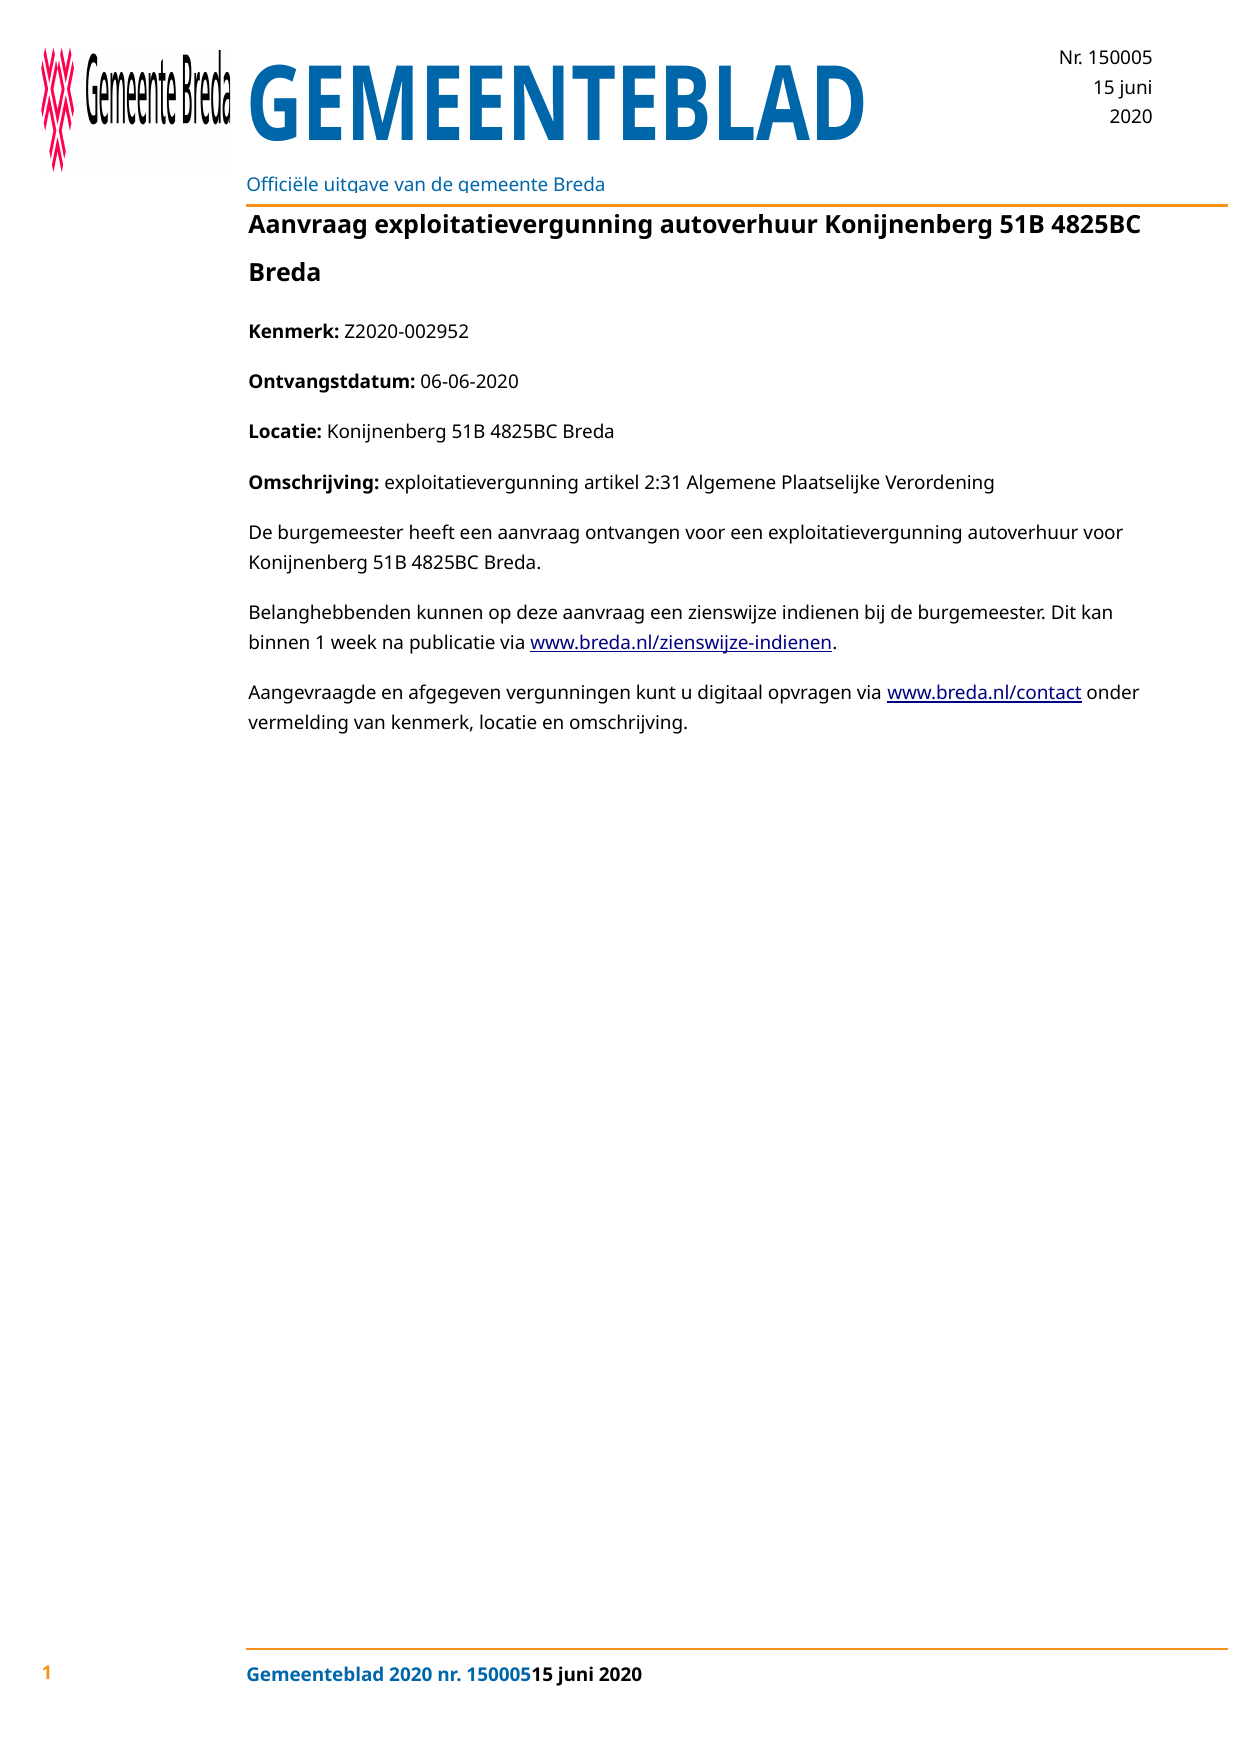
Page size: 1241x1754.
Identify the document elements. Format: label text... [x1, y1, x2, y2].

text Ontvangstdatum: 06-06-2020 [248, 368, 1152, 394]
text Locatie: Konijnenberg 51B 4825BC Breda [248, 419, 1152, 444]
text Belanghebbenden kunnen op deze aanvraag een zienswijze indienen bij de burgemeester. Dit kan binnen 1 week na publicatie via www.breda.nl/zienswijze-indienen. [248, 599, 1152, 655]
text Kenmerk: Z2020-002952 [248, 318, 1152, 344]
text De burgemeester heeft een aanvraag ontvangen voor een exploitatievergunning autoverhuur voor Konijnenberg 51B 4825BC Breda. [248, 519, 1152, 575]
text Aangevraagde en afgegeven vergunningen kunt u digitaal opvragen via www.breda.nl/contact onder vermelding van kenmerk, locatie en omschrijving. [248, 679, 1152, 735]
picture [41, 47, 231, 172]
text Aanvraag exploitatievergunning autoverhuur Konijnenberg 51B 4825BC Breda [248, 207, 1152, 288]
text Omschrijving: exploitatievergunning artikel 2:31 Algemene Plaatselijke Verordening [248, 469, 1152, 495]
